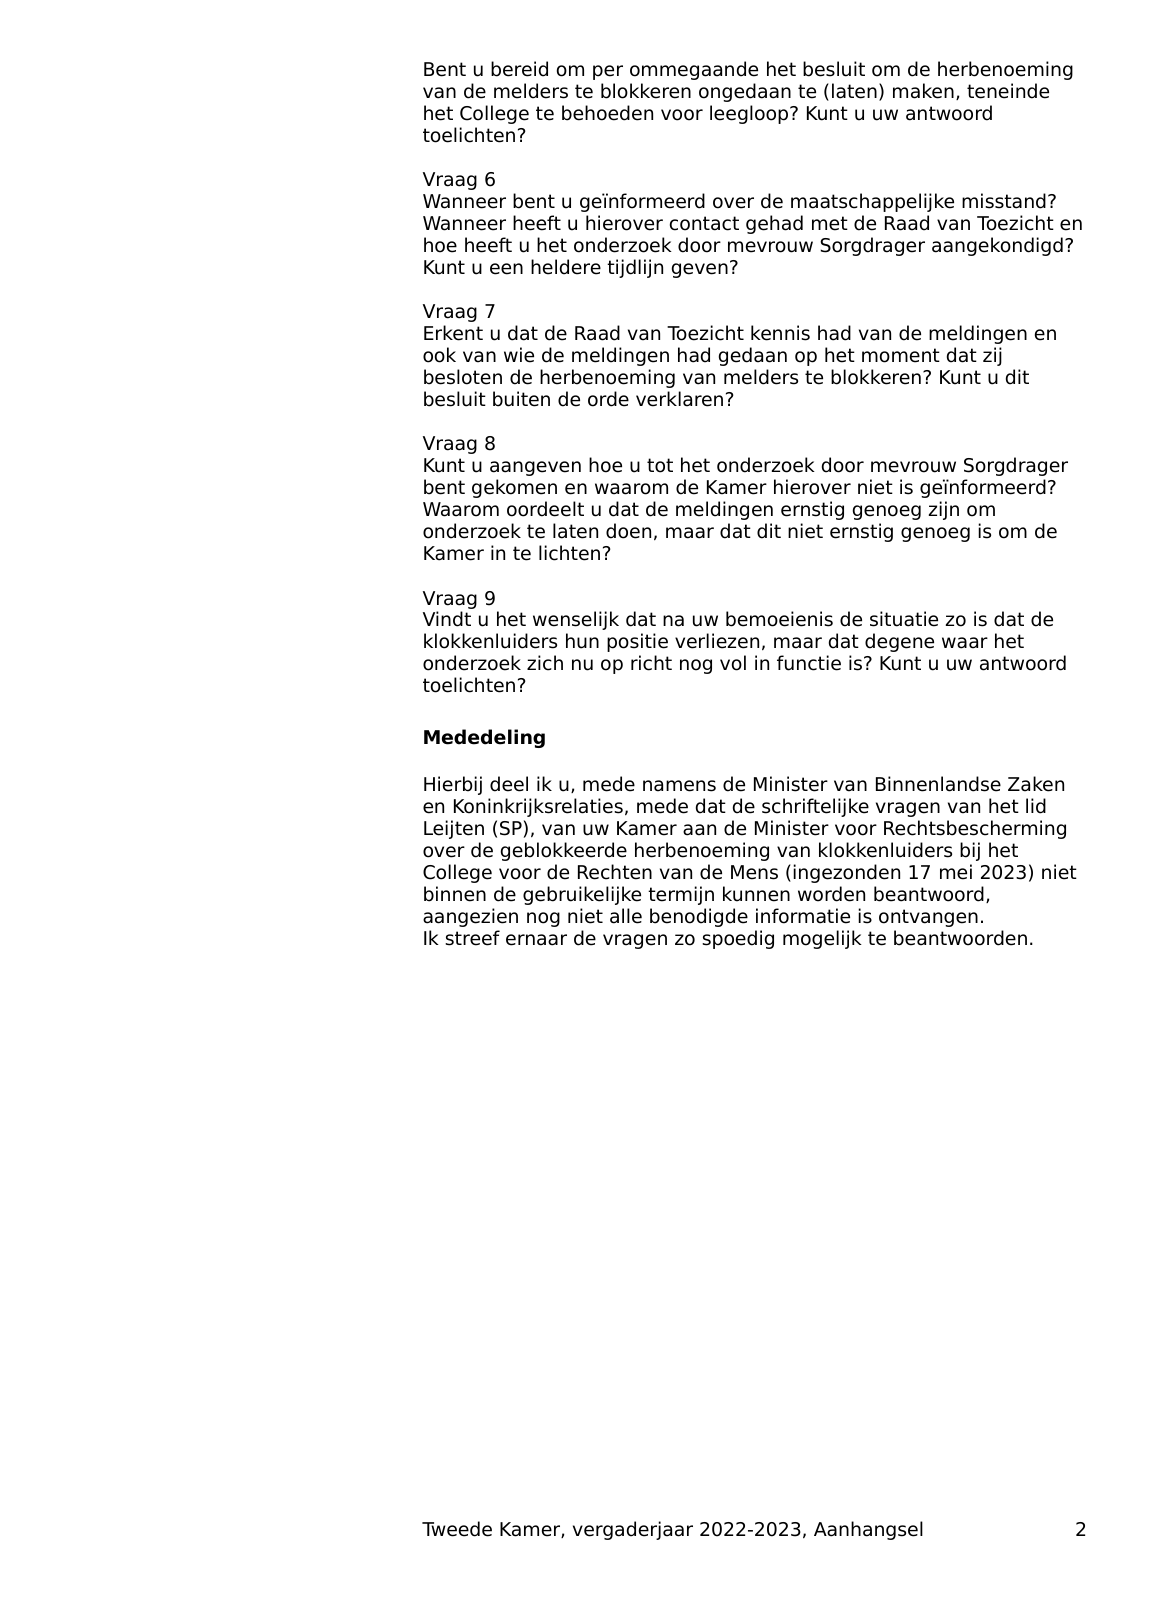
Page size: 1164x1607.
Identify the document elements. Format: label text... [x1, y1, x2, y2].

text Vindt u het wenselijk dat na uw bemoeienis de situatie zo is dat de klokkenluiders hun positie verliezen, maar dat degene waar het onderzoek zich nu op richt nog vol in functie is? Kunt u uw antwoord toelichten? [422, 609, 1087, 697]
text Kunt u aangeven hoe u tot het onderzoek door mevrouw Sorgdrager bent gekomen en waarom de Kamer hierover niet is geïnformeerd? Waarom oordeelt u dat de meldingen ernstig genoeg zijn om onderzoek te laten doen, maar dat dit niet ernstig genoeg is om de Kamer in te lichten? [422, 455, 1087, 565]
text Wanneer bent u geïnformeerd over de maatschappelijke misstand? Wanneer heeft u hierover contact gehad met de Raad van Toezicht en hoe heeft u het onderzoek door mevrouw Sorgdrager aangekondigd? Kunt u een heldere tijdlijn geven? [422, 191, 1087, 279]
text Ik streef ernaar de vragen zo spoedig mogelijk te beantwoorden. [422, 928, 1087, 950]
text Vraag 8 [422, 433, 1087, 455]
text Erkent u dat de Raad van Toezicht kennis had van de meldingen en ook van wie de meldingen had gedaan op het moment dat zij besloten de herbenoeming van melders te blokkeren? Kunt u dit besluit buiten de orde verklaren? [422, 323, 1087, 411]
text Bent u bereid om per ommegaande het besluit om de herbenoeming van de melders te blokkeren ongedaan te (laten) maken, teneinde het College te behoeden voor leegloop? Kunt u uw antwoord toelichten? [422, 59, 1087, 147]
text Vraag 9 [422, 587, 1087, 609]
text Vraag 6 [422, 169, 1087, 191]
text Vraag 7 [422, 301, 1087, 323]
text Hierbij deel ik u, mede namens de Minister van Binnenlandse Zaken en Koninkrijksrelaties, mede dat de schriftelijke vragen van het lid Leijten (SP), van uw Kamer aan de Minister voor Rechtsbescherming over de geblokkeerde herbenoeming van klokkenluiders bij het College voor de Rechten van de Mens (ingezonden 17 mei 2023) niet binnen de gebruikelijke termijn kunnen worden beantwoord, aangezien nog niet alle benodigde informatie is ontvangen. [422, 774, 1087, 928]
subtitle Mededeling [422, 727, 1087, 749]
